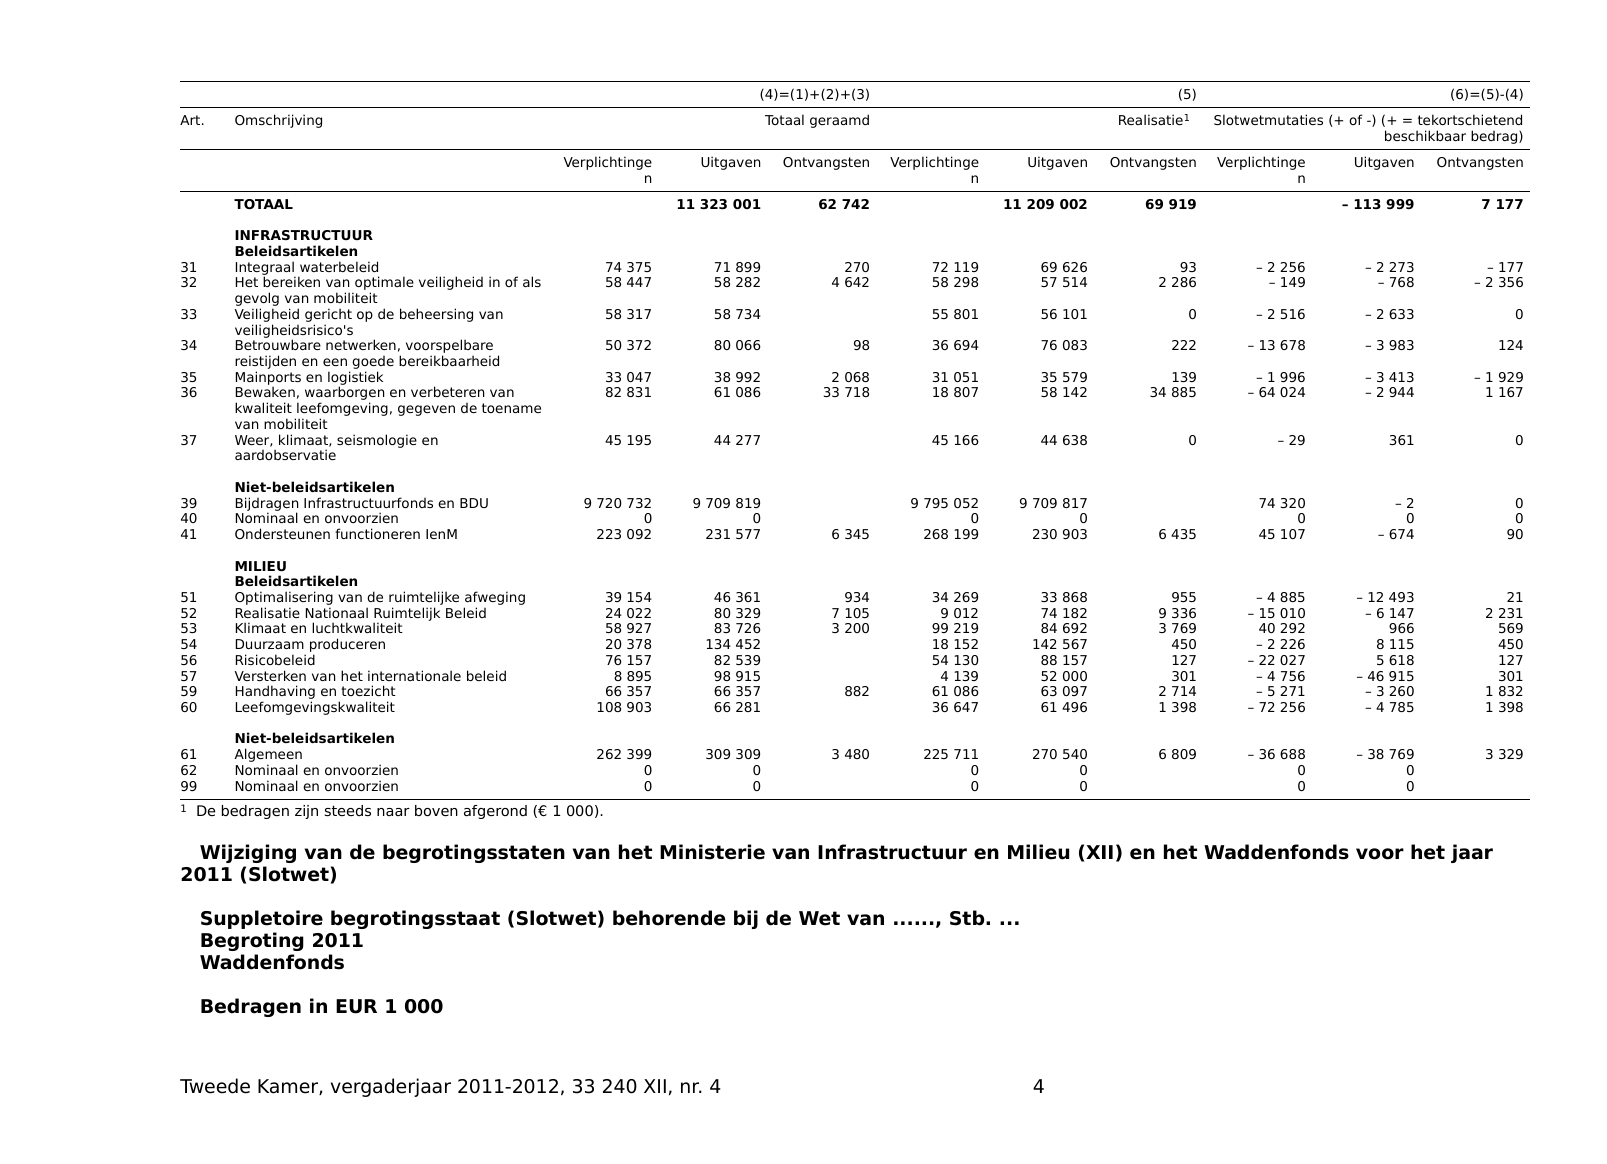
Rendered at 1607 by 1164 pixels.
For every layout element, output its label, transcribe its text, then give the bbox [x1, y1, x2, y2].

table_cell [229, 716, 549, 731]
table_cell – 768 [1311, 275, 1420, 307]
table_cell 55 801 [876, 307, 985, 338]
table_cell [180, 716, 228, 731]
table_cell Weer, klimaat, seismologie en aardobservatie [229, 433, 549, 464]
table_cell [1203, 464, 1311, 480]
table_cell [1311, 464, 1420, 480]
table_cell [767, 433, 876, 464]
table_cell 99 [180, 779, 228, 799]
table_cell 222 [1094, 338, 1203, 369]
table_cell – 2 516 [1203, 307, 1311, 338]
table_cell – 4 885 [1203, 590, 1311, 606]
table_cell 0 [985, 763, 1094, 778]
table_cell [1311, 543, 1420, 558]
table_cell 72 119 [876, 260, 985, 275]
table_cell 9 795 052 [876, 495, 985, 511]
table_cell 83 726 [658, 621, 767, 637]
table_cell Slotwetmutaties (+ of -) (+ = tekortschietend beschikbaar bedrag) [1203, 108, 1529, 149]
table_cell 2 286 [1094, 275, 1203, 307]
table_cell 2 231 [1420, 606, 1529, 621]
table_cell [229, 543, 549, 558]
table_cell 0 [549, 511, 658, 527]
table_cell Het bereiken van optimale veiligheid in of als gevolg van mobiliteit [229, 275, 549, 307]
table_cell 569 [1420, 621, 1529, 637]
table_cell – 22 027 [1203, 653, 1311, 668]
table_cell [1094, 212, 1203, 228]
table_cell [985, 212, 1094, 228]
table_cell Bijdragen Infrastructuurfonds en BDU [229, 495, 549, 511]
table_cell 9 709 817 [985, 495, 1094, 511]
table_cell 3 329 [1420, 747, 1529, 763]
table_cell Verplichtingen [876, 150, 985, 191]
table_cell 0 [1420, 495, 1529, 511]
table_cell [1094, 543, 1203, 558]
table_cell [767, 637, 876, 653]
table_cell [876, 464, 985, 480]
table_cell [767, 212, 876, 228]
table_cell [549, 464, 658, 480]
table_cell – 2 944 [1311, 385, 1420, 432]
table_cell [180, 731, 228, 747]
table_cell 52 [180, 606, 228, 621]
table_cell 39 [180, 495, 228, 511]
table_cell 56 [180, 653, 228, 668]
table_cell 1 398 [1420, 700, 1529, 716]
table_cell 0 [876, 511, 985, 527]
table_cell 0 [1203, 763, 1311, 778]
table_cell 124 [1420, 338, 1529, 369]
table_cell Uitgaven [1311, 150, 1420, 191]
table_cell 58 282 [658, 275, 767, 307]
table_cell Niet-beleidsartikelen [229, 731, 1529, 747]
table_cell 44 638 [985, 433, 1094, 464]
table_cell 966 [1311, 621, 1420, 637]
table_cell 80 066 [658, 338, 767, 369]
table_cell 41 [180, 527, 228, 543]
table_cell 21 [1420, 590, 1529, 606]
table_cell Klimaat en luchtkwaliteit [229, 621, 549, 637]
table_cell 88 157 [985, 653, 1094, 668]
table_cell 24 022 [549, 606, 658, 621]
table_cell [1094, 763, 1203, 778]
table_cell 34 885 [1094, 385, 1203, 432]
table_cell 34 269 [876, 590, 985, 606]
table_cell Mainports en logistiek [229, 370, 549, 385]
table_cell 0 [985, 779, 1094, 799]
table_cell 76 083 [985, 338, 1094, 369]
table_cell 934 [767, 590, 876, 606]
table_cell [767, 653, 876, 668]
table_cell 54 130 [876, 653, 985, 668]
table_cell [985, 464, 1094, 480]
table_cell 225 711 [876, 747, 985, 763]
table_cell 51 [180, 590, 228, 606]
table_cell – 674 [1311, 527, 1420, 543]
table_cell 39 154 [549, 590, 658, 606]
table_cell [658, 464, 767, 480]
table_cell 52 000 [985, 669, 1094, 684]
table_cell [767, 543, 876, 558]
table_cell 98 915 [658, 669, 767, 684]
table_cell 5 618 [1311, 653, 1420, 668]
table_cell – 3 413 [1311, 370, 1420, 385]
table_cell 231 577 [658, 527, 767, 543]
table_cell Niet-beleidsartikelen [229, 480, 1529, 495]
table_cell [180, 480, 228, 495]
table_cell 4 642 [767, 275, 876, 307]
table_cell 80 329 [658, 606, 767, 621]
table_cell 37 [180, 433, 228, 464]
table_cell 127 [1094, 653, 1203, 668]
table_cell 58 298 [876, 275, 985, 307]
table_cell [1094, 779, 1203, 799]
table_cell 57 [180, 669, 228, 684]
table_cell [229, 464, 549, 480]
table_cell 36 [180, 385, 228, 432]
table_cell – 2 226 [1203, 637, 1311, 653]
table_cell 63 097 [985, 684, 1094, 700]
table_cell 309 309 [658, 747, 767, 763]
table_cell 74 320 [1203, 495, 1311, 511]
table_cell 0 [1311, 779, 1420, 799]
table_cell [180, 150, 228, 191]
table_cell 2 068 [767, 370, 876, 385]
table_cell 31 051 [876, 370, 985, 385]
table_cell [767, 511, 876, 527]
table_cell – 3 983 [1311, 338, 1420, 369]
table_cell 0 [1311, 763, 1420, 778]
table_cell 0 [549, 779, 658, 799]
table_cell 56 101 [985, 307, 1094, 338]
table_cell 134 452 [658, 637, 767, 653]
table_cell 11 209 002 [985, 192, 1094, 212]
table_cell 46 361 [658, 590, 767, 606]
table_cell [876, 543, 985, 558]
table_cell 0 [658, 763, 767, 778]
table_cell Handhaving en toezicht [229, 684, 549, 700]
table_cell 58 142 [985, 385, 1094, 432]
table_cell 35 [180, 370, 228, 385]
table_cell [180, 543, 228, 558]
table_cell 0 [658, 511, 767, 527]
table_cell [180, 228, 228, 244]
table_cell [1420, 212, 1529, 228]
table_cell [549, 212, 658, 228]
text Waddenfonds [180, 952, 1529, 974]
table_cell 0 [1420, 307, 1529, 338]
table_cell – 46 915 [1311, 669, 1420, 684]
text Wijziging van de begrotingsstaten van het Ministerie van Infrastructuur en Milieu (XII) en het Waddenfonds voor het jaar 2011 (Slotwet) [180, 842, 1529, 886]
table_cell 1 832 [1420, 684, 1529, 700]
table_cell 0 [985, 511, 1094, 527]
table_cell 270 540 [985, 747, 1094, 763]
table_cell 58 447 [549, 275, 658, 307]
table_cell 58 317 [549, 307, 658, 338]
table_cell 7 177 [1420, 192, 1529, 212]
table_cell – 64 024 [1203, 385, 1311, 432]
table_cell 142 567 [985, 637, 1094, 653]
table_cell Ondersteunen functioneren IenM [229, 527, 549, 543]
table_cell 54 [180, 637, 228, 653]
table_cell 0 [876, 779, 985, 799]
table_cell – 2 633 [1311, 307, 1420, 338]
table_cell 61 [180, 747, 228, 763]
table_cell 53 [180, 621, 228, 637]
table_cell 71 899 [658, 260, 767, 275]
table_cell – 15 010 [1203, 606, 1311, 621]
table_cell Duurzaam produceren [229, 637, 549, 653]
table_cell 90 [1420, 527, 1529, 543]
table_cell – 149 [1203, 275, 1311, 307]
table_cell 62 [180, 763, 228, 778]
table_cell – 2 256 [1203, 260, 1311, 275]
table_cell [1420, 543, 1529, 558]
table_cell 57 514 [985, 275, 1094, 307]
table_header (4)=(1)+(2)+(3) [549, 82, 876, 107]
table_cell 84 692 [985, 621, 1094, 637]
table_header [229, 82, 549, 107]
table_cell [180, 558, 228, 574]
table_cell 9 336 [1094, 606, 1203, 621]
table_cell 76 157 [549, 653, 658, 668]
table_cell [549, 543, 658, 558]
table_cell 8 895 [549, 669, 658, 684]
table_cell 3 200 [767, 621, 876, 637]
table_cell – 29 [1203, 433, 1311, 464]
table_cell INFRASTRUCTUUR [229, 228, 1529, 244]
table_cell [767, 779, 876, 799]
table_cell 66 357 [549, 684, 658, 700]
table_cell 230 903 [985, 527, 1094, 543]
table_cell 0 [1203, 511, 1311, 527]
table_cell [876, 212, 985, 228]
table_cell [180, 574, 228, 590]
table_cell 0 [1094, 433, 1203, 464]
table_cell [1420, 763, 1529, 778]
table_cell 882 [767, 684, 876, 700]
table_cell – 6 147 [1311, 606, 1420, 621]
table_cell 32 [180, 275, 228, 307]
table_cell [180, 244, 228, 259]
table_cell 4 139 [876, 669, 985, 684]
table_cell 74 182 [985, 606, 1094, 621]
table_cell 66 357 [658, 684, 767, 700]
table_cell 2 714 [1094, 684, 1203, 700]
table_cell 66 281 [658, 700, 767, 716]
table_cell [549, 192, 658, 212]
table_cell Ontvangsten [1094, 150, 1203, 191]
table_cell – 5 271 [1203, 684, 1311, 700]
table_cell 268 199 [876, 527, 985, 543]
table_cell – 12 493 [1311, 590, 1420, 606]
table_cell 69 626 [985, 260, 1094, 275]
table_cell [1311, 212, 1420, 228]
table_cell [229, 212, 549, 228]
table_cell 82 539 [658, 653, 767, 668]
table_cell 301 [1420, 669, 1529, 684]
table_cell 36 694 [876, 338, 985, 369]
table_cell 44 277 [658, 433, 767, 464]
table_cell 58 927 [549, 621, 658, 637]
table_cell 58 734 [658, 307, 767, 338]
table_cell – 36 688 [1203, 747, 1311, 763]
table_cell 6 809 [1094, 747, 1203, 763]
table_cell Art. [180, 108, 228, 149]
table_cell 36 647 [876, 700, 985, 716]
table_cell [549, 716, 658, 731]
table_cell 955 [1094, 590, 1203, 606]
table_cell [767, 763, 876, 778]
table_cell [767, 464, 876, 480]
table_cell 18 152 [876, 637, 985, 653]
table_cell 9 720 732 [549, 495, 658, 511]
table_cell – 1 996 [1203, 370, 1311, 385]
table_cell TOTAAL [229, 192, 549, 212]
table_cell [180, 192, 228, 212]
table_cell [1094, 464, 1203, 480]
table_cell 127 [1420, 653, 1529, 668]
table_cell [1203, 716, 1311, 731]
table_cell [767, 669, 876, 684]
table_cell 35 579 [985, 370, 1094, 385]
table_cell Uitgaven [985, 150, 1094, 191]
table_cell Betrouwbare netwerken, voorspelbare reistijden en een goede bereikbaarheid [229, 338, 549, 369]
table_header (5) [876, 82, 1203, 107]
table_cell Realisatie Nationaal Ruimtelijk Beleid [229, 606, 549, 621]
table_cell 31 [180, 260, 228, 275]
table_cell 0 [876, 763, 985, 778]
table_header (6)=(5)-(4) [1203, 82, 1529, 107]
table_cell 20 378 [549, 637, 658, 653]
table_cell 93 [1094, 260, 1203, 275]
table_cell Realisatie1 [876, 108, 1203, 149]
table_cell Bewaken, waarborgen en verbeteren van kwaliteit leefomgeving, gegeven de toename van mobiliteit [229, 385, 549, 432]
table_cell [1203, 543, 1311, 558]
table_cell [1311, 716, 1420, 731]
table_cell – 1 929 [1420, 370, 1529, 385]
table_cell [1203, 212, 1311, 228]
table_cell 33 [180, 307, 228, 338]
table_cell 0 [1203, 779, 1311, 799]
table_cell 33 868 [985, 590, 1094, 606]
text Begroting 2011 [180, 930, 1529, 952]
table_cell 6 435 [1094, 527, 1203, 543]
table_cell 0 [658, 779, 767, 799]
table_cell 450 [1420, 637, 1529, 653]
table_cell Versterken van het internationale beleid [229, 669, 549, 684]
table_cell [876, 716, 985, 731]
table_cell [180, 464, 228, 480]
table_cell Nominaal en onvoorzien [229, 763, 549, 778]
text Bedragen in EUR 1 000 [180, 996, 1529, 1018]
table_cell 82 831 [549, 385, 658, 432]
table_cell 45 195 [549, 433, 658, 464]
table_cell 11 323 001 [658, 192, 767, 212]
table_cell 18 807 [876, 385, 985, 432]
table_cell 61 496 [985, 700, 1094, 716]
text Suppletoire begrotingsstaat (Slotwet) behorende bij de Wet van ......, Stb. ... [180, 908, 1529, 930]
table_cell 3 480 [767, 747, 876, 763]
table_cell Ontvangsten [1420, 150, 1529, 191]
table_cell [1420, 464, 1529, 480]
table_cell 8 115 [1311, 637, 1420, 653]
table_cell 450 [1094, 637, 1203, 653]
table_cell 108 903 [549, 700, 658, 716]
table_cell [180, 212, 228, 228]
table_cell 1 167 [1420, 385, 1529, 432]
table_cell [767, 307, 876, 338]
table_cell – 72 256 [1203, 700, 1311, 716]
table_cell 0 [1311, 511, 1420, 527]
table_cell 1 De bedragen zijn steeds naar boven afgerond (€ 1 000). [180, 800, 1529, 820]
table_cell – 4 756 [1203, 669, 1311, 684]
table_cell Algemeen [229, 747, 549, 763]
table_cell – 2 [1311, 495, 1420, 511]
table_cell – 38 769 [1311, 747, 1420, 763]
table_cell 99 219 [876, 621, 985, 637]
table_header [180, 82, 228, 107]
table_cell 0 [549, 763, 658, 778]
table_cell 361 [1311, 433, 1420, 464]
table_cell 33 047 [549, 370, 658, 385]
table_cell 7 105 [767, 606, 876, 621]
table_cell – 2 273 [1311, 260, 1420, 275]
table_cell 0 [1420, 433, 1529, 464]
table_cell 223 092 [549, 527, 658, 543]
table_cell MILIEU [229, 558, 1529, 574]
table_cell [985, 543, 1094, 558]
table_cell 40 [180, 511, 228, 527]
table_cell Nominaal en onvoorzien [229, 779, 549, 799]
table_cell 34 [180, 338, 228, 369]
table_cell 45 107 [1203, 527, 1311, 543]
table_cell [658, 716, 767, 731]
table_cell Uitgaven [658, 150, 767, 191]
table_cell 33 718 [767, 385, 876, 432]
table_cell Omschrijving [229, 108, 549, 149]
table_cell [658, 212, 767, 228]
table_cell [1420, 779, 1529, 799]
table_cell 0 [1420, 511, 1529, 527]
table_cell 40 292 [1203, 621, 1311, 637]
table_cell 301 [1094, 669, 1203, 684]
table_cell Veiligheid gericht op de beheersing van veiligheidsrisico's [229, 307, 549, 338]
table_cell 9 012 [876, 606, 985, 621]
table_cell 74 375 [549, 260, 658, 275]
table_cell Beleidsartikelen [229, 244, 1529, 259]
table_cell 139 [1094, 370, 1203, 385]
table_cell 60 [180, 700, 228, 716]
table_cell Risicobeleid [229, 653, 549, 668]
table_cell Nominaal en onvoorzien [229, 511, 549, 527]
table_cell 45 166 [876, 433, 985, 464]
table_cell [985, 716, 1094, 731]
table_cell [876, 192, 985, 212]
table_cell Optimalisering van de ruimtelijke afweging [229, 590, 549, 606]
table_cell Ontvangsten [767, 150, 876, 191]
table_cell [1094, 716, 1203, 731]
table_cell – 3 260 [1311, 684, 1420, 700]
table_cell Totaal geraamd [549, 108, 876, 149]
table_cell – 2 356 [1420, 275, 1529, 307]
table_cell [1094, 511, 1203, 527]
table_cell 270 [767, 260, 876, 275]
table_cell [658, 543, 767, 558]
table_cell 3 769 [1094, 621, 1203, 637]
table_cell 62 742 [767, 192, 876, 212]
table_cell 1 398 [1094, 700, 1203, 716]
table_cell 61 086 [658, 385, 767, 432]
table_cell 6 345 [767, 527, 876, 543]
table_cell [1203, 192, 1311, 212]
table_cell [767, 495, 876, 511]
table_cell [1420, 716, 1529, 731]
table_cell – 4 785 [1311, 700, 1420, 716]
table_cell 0 [1094, 307, 1203, 338]
table_cell 61 086 [876, 684, 985, 700]
table_cell Leefomgevingskwaliteit [229, 700, 549, 716]
table_cell 38 992 [658, 370, 767, 385]
table_cell – 13 678 [1203, 338, 1311, 369]
table_cell 69 919 [1094, 192, 1203, 212]
table_cell [767, 700, 876, 716]
table_cell – 177 [1420, 260, 1529, 275]
table_cell Verplichtingen [1203, 150, 1311, 191]
table_cell 59 [180, 684, 228, 700]
table_cell 262 399 [549, 747, 658, 763]
table_cell [1094, 495, 1203, 511]
table_cell – 113 999 [1311, 192, 1420, 212]
table_cell Verplichtingen [549, 150, 658, 191]
table_cell [229, 150, 549, 191]
table_cell [767, 716, 876, 731]
table_cell Integraal waterbeleid [229, 260, 549, 275]
table_cell Beleidsartikelen [229, 574, 1529, 590]
table_cell 9 709 819 [658, 495, 767, 511]
table_cell 98 [767, 338, 876, 369]
table_cell 50 372 [549, 338, 658, 369]
